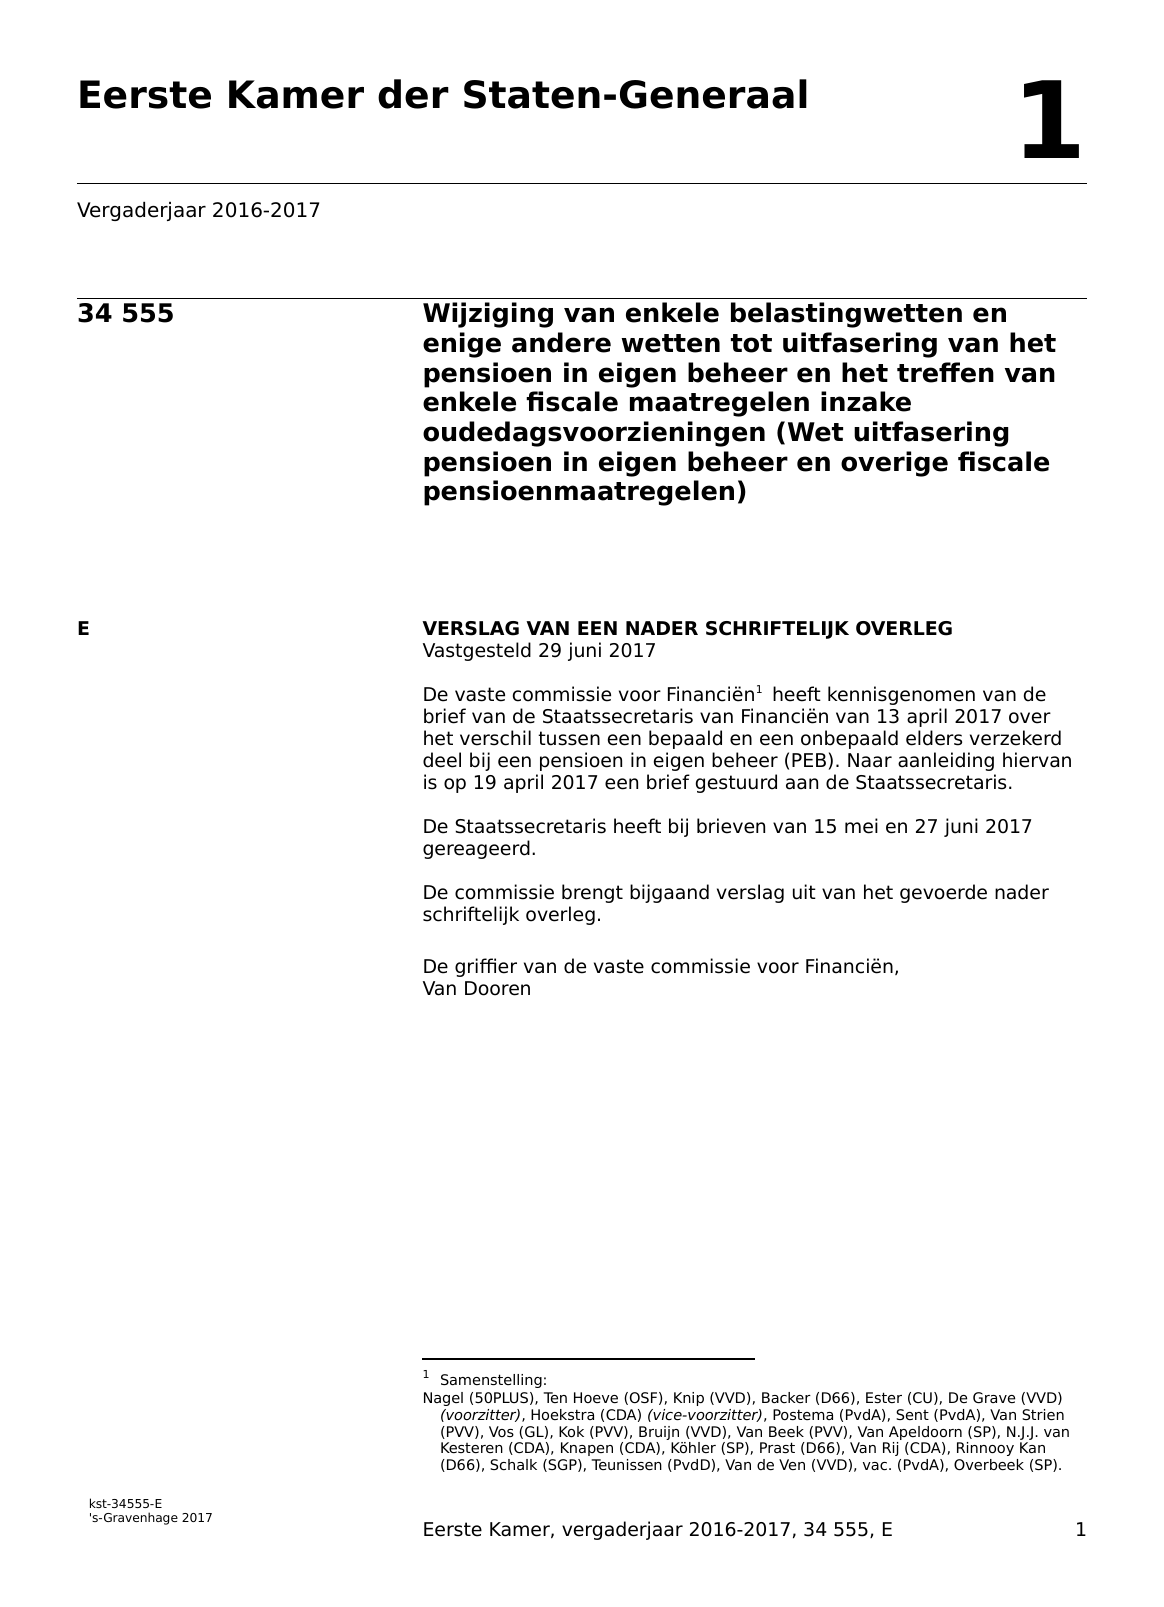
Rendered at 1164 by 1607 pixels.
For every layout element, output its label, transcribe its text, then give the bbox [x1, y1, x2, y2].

text kst-34555-E [88, 1497, 323, 1511]
table_header Eerste Kamer der Staten-Generaal [77, 59, 886, 183]
subtitle E VERSLAG VAN EEN NADER SCHRIFTELIJK OVERLEG [77, 618, 1087, 640]
text De Staatssecretaris heeft bij brieven van 15 mei en 27 juni 2017 gereageerd. [422, 816, 1087, 860]
text Vastgesteld 29 juni 2017 [422, 640, 1087, 662]
text De vaste commissie voor Financiën heeft kennisgenomen van de brief van de Staatssecretaris van Financiën van 13 april 2017 over het verschil tussen een bepaald en een onbepaald elders verzekerd deel bij een pensioen in eigen beheer (PEB). Naar aanleiding hiervan is op 19 april 2017 een brief gestuurd aan de Staatssecretaris. [422, 684, 1087, 794]
text Samenstelling: [422, 1368, 1087, 1390]
subtitle 34 555 Wijziging van enkele belastingwetten en enige andere wetten tot uitfasering van het pensioen in eigen beheer en het treffen van enkele fiscale maatregelen inzake oudedagsvoorzieningen (Wet uitfasering pensioen in eigen beheer en overige fiscale pensioenmaatregelen) [77, 299, 1087, 507]
table_header 1 [886, 59, 1087, 183]
text 's-Gravenhage 2017 [88, 1511, 323, 1525]
text Nagel (50PLUS), Ten Hoeve (OSF), Knip (VVD), Backer (D66), Ester (CU), De Grave (VVD) (voorzitter), Hoekstra (CDA) (vice-voorzitter), Postema (PvdA), Sent (PvdA), Van Strien (PVV), Vos (GL), Kok (PVV), Bruijn (VVD), Van Beek (PVV), Van Apeldoorn (SP), N.J.J. van Kesteren (CDA), Knapen (CDA), Köhler (SP), Prast (D66), Van Rij (CDA), Rinnooy Kan (D66), Schalk (SGP), Teunissen (PvdD), Van de Ven (VVD), vac. (PvdA), Overbeek (SP). [422, 1390, 1087, 1474]
text De commissie brengt bijgaand verslag uit van het gevoerde nader schriftelijk overleg. [422, 882, 1087, 926]
table_cell Vergaderjaar 2016-2017 [77, 184, 1087, 298]
text De griffier van de vaste commissie voor Financiën, Van Dooren [422, 956, 1087, 1000]
